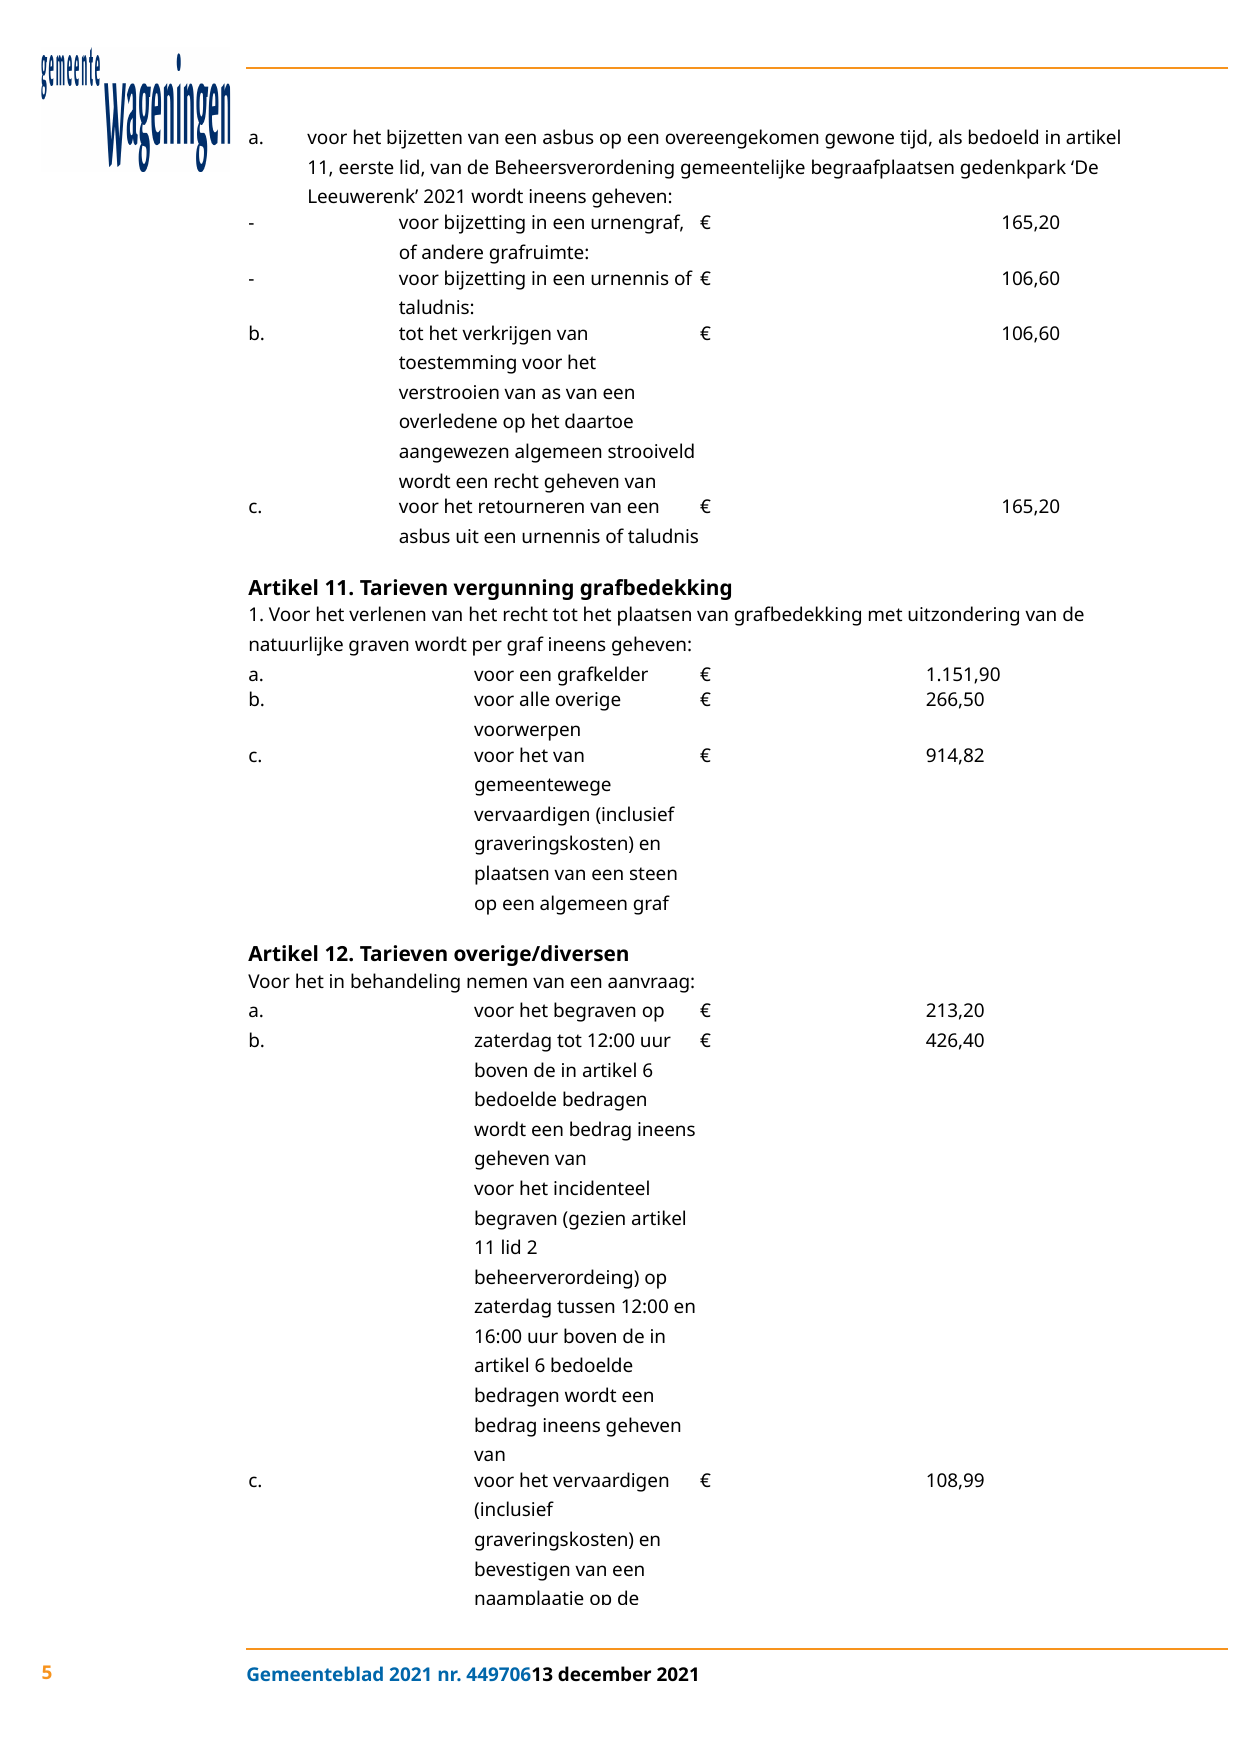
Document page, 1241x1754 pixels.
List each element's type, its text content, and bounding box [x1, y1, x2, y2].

text Voor het in behandeling nemen van een aanvraag: [248, 968, 1152, 994]
table_header € € [700, 998, 926, 1467]
table_cell 108,99 [926, 1467, 1152, 1604]
table_cell tot het verkrijgen van toestemming voor het verstrooien van as van een overledene op het daartoe aangewezen algemeen strooiveld wordt een recht geheven van [399, 320, 700, 494]
table_cell € [700, 686, 926, 742]
text Artikel 12. Tarieven overige/diversen [248, 939, 1152, 968]
table_cell voor bijzetting in een urnengraf, of andere grafruimte: [399, 209, 700, 265]
table_cell voor alle overige voorwerpen [474, 686, 700, 742]
table_cell € [700, 1467, 926, 1604]
table_cell € [700, 494, 1001, 549]
table_cell - [248, 265, 398, 320]
table_cell voor het retourneren van een asbus uit een urnennis of taludnis [399, 494, 700, 549]
table_header € [700, 661, 926, 686]
table_cell 106,60 [1001, 265, 1152, 320]
table_cell 165,20 [1001, 494, 1152, 549]
table_cell c. [248, 1467, 474, 1604]
table_cell b. [248, 320, 398, 494]
table_cell b. [248, 686, 474, 742]
text Artikel 11. Tarieven vergunning grafbedekking [248, 573, 1152, 601]
table_header 1.151,90 [926, 661, 1152, 686]
table_header a. b. [248, 998, 474, 1467]
table_cell voor het vervaardigen (inclusief graveringskosten) en bevestigen van een naamplaatje op de [474, 1467, 700, 1604]
table_cell 914,82 [926, 742, 1152, 915]
table_header 213,20 426,40 [926, 998, 1152, 1467]
table_cell c. [248, 742, 474, 915]
text 1. Voor het verlenen van het recht tot het plaatsen van grafbedekking met uitzondering van de natuurlijke graven wordt per graf ineens geheven: [248, 601, 1152, 657]
table_header a. [248, 661, 474, 686]
table_cell voor bijzetting in een urnennis of taludnis: [399, 265, 700, 320]
table_cell 165,20 [1001, 209, 1152, 265]
table_header voor het bijzetten van een asbus op een overeengekomen gewone tijd, als bedoeld in artikel 11, eerste lid, van de Beheersverordening gemeentelijke begraafplaatsen gedenkpark ‘De Leeuwerenk’ 2021 wordt ineens geheven: [248, 125, 1152, 209]
table_cell voor het van gemeentewege vervaardigen (inclusief graveringskosten) en plaatsen van een steen op een algemeen graf [474, 742, 700, 915]
table_cell € [700, 320, 1001, 494]
table_cell € [700, 209, 1001, 265]
table_header voor het begraven op zaterdag tot 12:00 uur boven de in artikel 6 bedoelde bedragen wordt een bedrag ineens geheven van voor het incidenteel begraven (gezien artikel 11 lid 2 beheerverordeing) op zaterdag tussen 12:00 en 16:00 uur boven de in artikel 6 bedoelde bedragen wordt een bedrag ineens geheven van [474, 998, 700, 1467]
table_cell € [700, 265, 1001, 320]
table_cell c. [248, 494, 398, 549]
table_cell € [700, 742, 926, 915]
table_cell 266,50 [926, 686, 1152, 742]
table_cell - [248, 209, 398, 265]
table_header voor een grafkelder [474, 661, 700, 686]
picture [41, 47, 231, 172]
table_cell 106,60 [1001, 320, 1152, 494]
